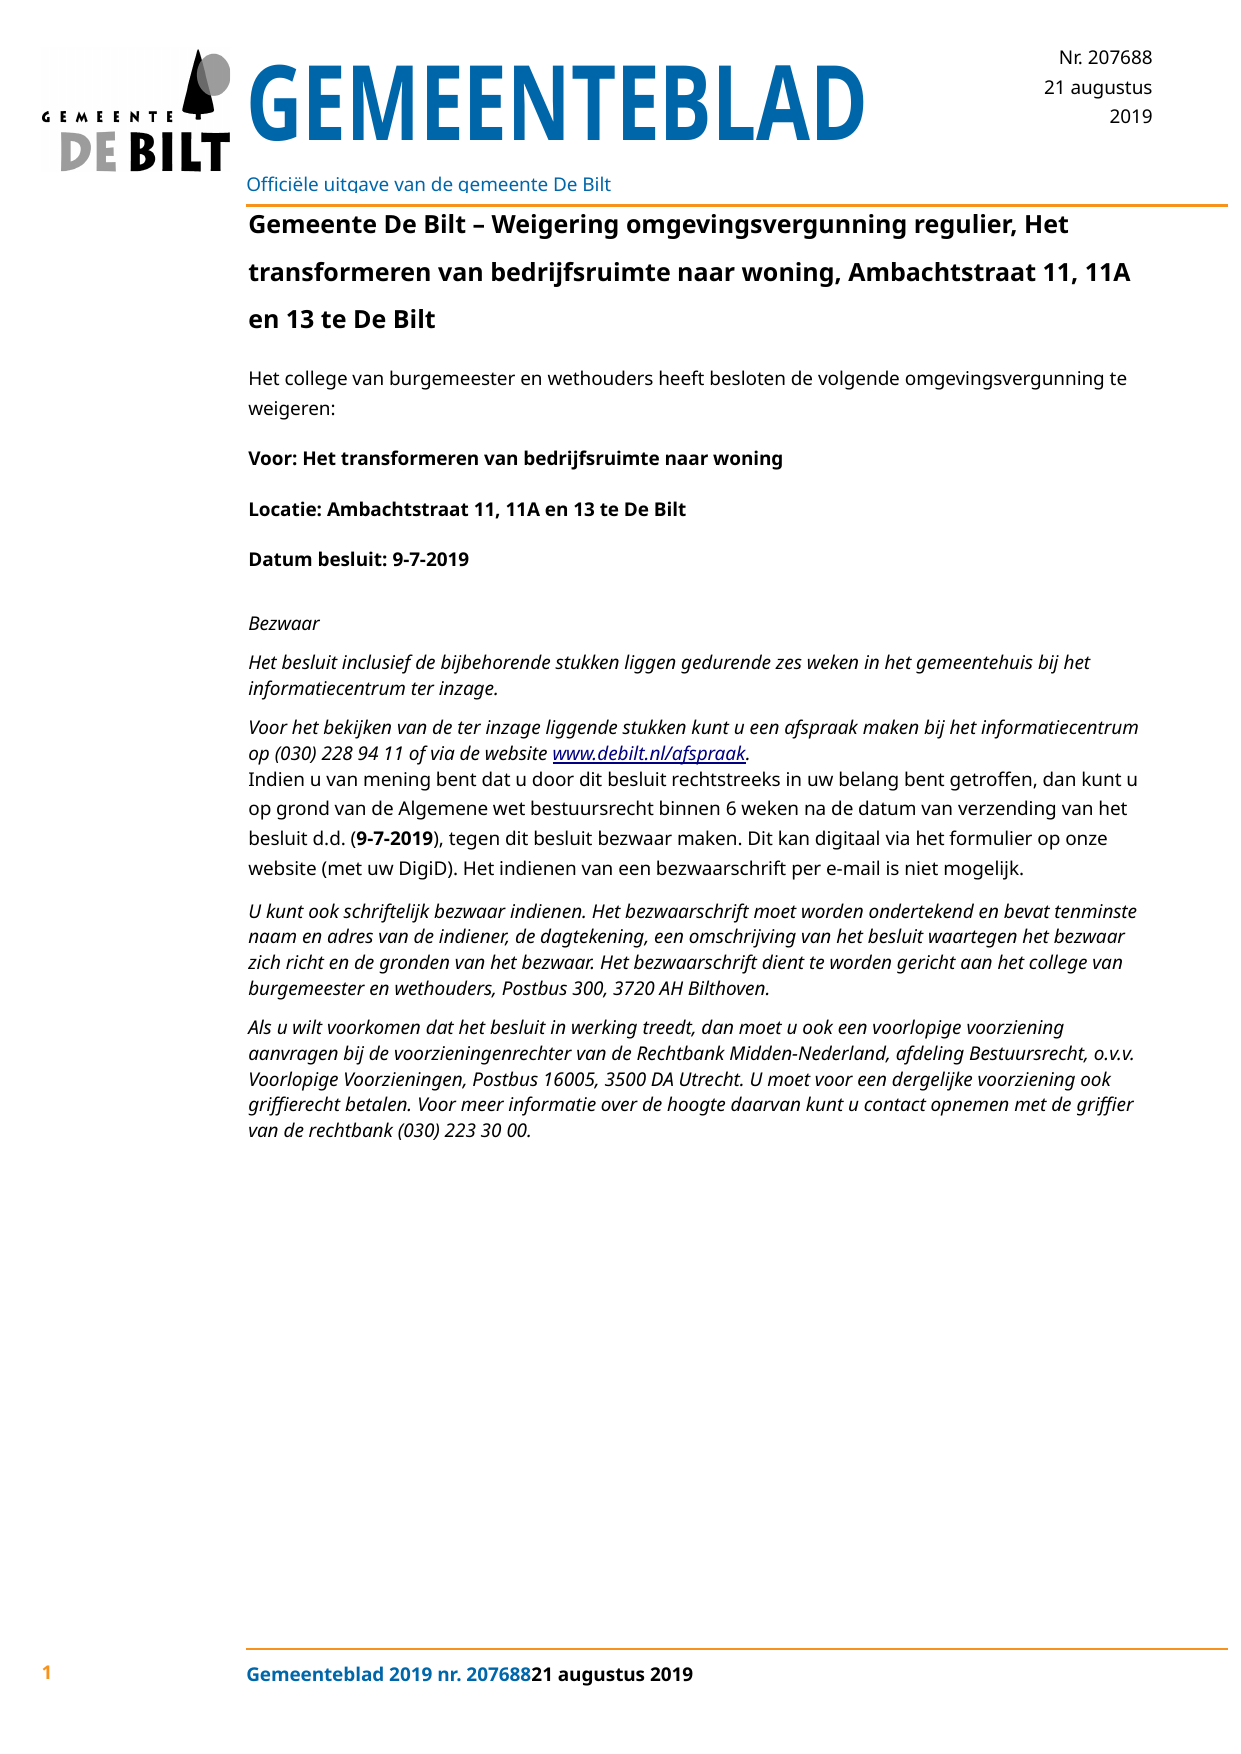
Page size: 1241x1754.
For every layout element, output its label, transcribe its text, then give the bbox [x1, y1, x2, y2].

text Het besluit inclusief de bijbehorende stukken liggen gedurende zes weken in het gemeentehuis bij het informatiecentrum ter inzage. [248, 649, 1152, 701]
text Voor het bekijken van de ter inzage liggende stukken kunt u een afspraak maken bij het informatiecentrum op (030) 228 94 11 of via de website www.debilt.nl/afspraak. [248, 714, 1152, 766]
text Als u wilt voorkomen dat het besluit in werking treedt, dan moet u ook een voorlopige voorziening aanvragen bij de voorzieningenrechter van de Rechtbank Midden-Nederland, afdeling Bestuursrecht, o.v.v. Voorlopige Voorzieningen, Postbus 16005, 3500 DA Utrecht. U moet voor een dergelijke voorziening ook griffierecht betalen. Voor meer informatie over de hoogte daarvan kunt u contact opnemen met de griffier van de rechtbank (030) 223 30 00. [248, 1014, 1152, 1143]
text Het college van burgemeester en wethouders heeft besloten de volgende omgevingsvergunning te weigeren: [248, 366, 1152, 421]
text Gemeente De Bilt – Weigering omgevingsvergunning regulier, Het transformeren van bedrijfsruimte naar woning, Ambachtstraat 11, 11A en 13 te De Bilt [248, 207, 1152, 336]
text Datum besluit: 9-7-2019 [248, 546, 1152, 572]
text Locatie: Ambachtstraat 11, 11A en 13 te De Bilt [248, 496, 1152, 522]
text Indien u van mening bent dat u door dit besluit rechtstreeks in uw belang bent getroffen, dan kunt u op grond van de Algemene wet bestuursrecht binnen 6 weken na de datum van verzending van het besluit d.d. (9-7-2019), tegen dit besluit bezwaar maken. Dit kan digitaal via het formulier op onze website (met uw DigiD). Het indienen van een bezwaarschrift per e-mail is niet mogelijk. [248, 766, 1152, 881]
text Bezwaar [248, 610, 1152, 636]
text U kunt ook schriftelijk bezwaar indienen. Het bezwaarschrift moet worden ondertekend en bevat tenminste naam en adres van de indiener, de dagtekening, een omschrijving van het besluit waartegen het bezwaar zich richt en de gronden van het bezwaar. Het bezwaarschrift dient te worden gericht aan het college van burgemeester en wethouders, Postbus 300, 3720 AH Bilthoven. [248, 898, 1152, 1001]
picture [41, 47, 231, 172]
text Voor: Het transformeren van bedrijfsruimte naar woning [248, 446, 1152, 471]
